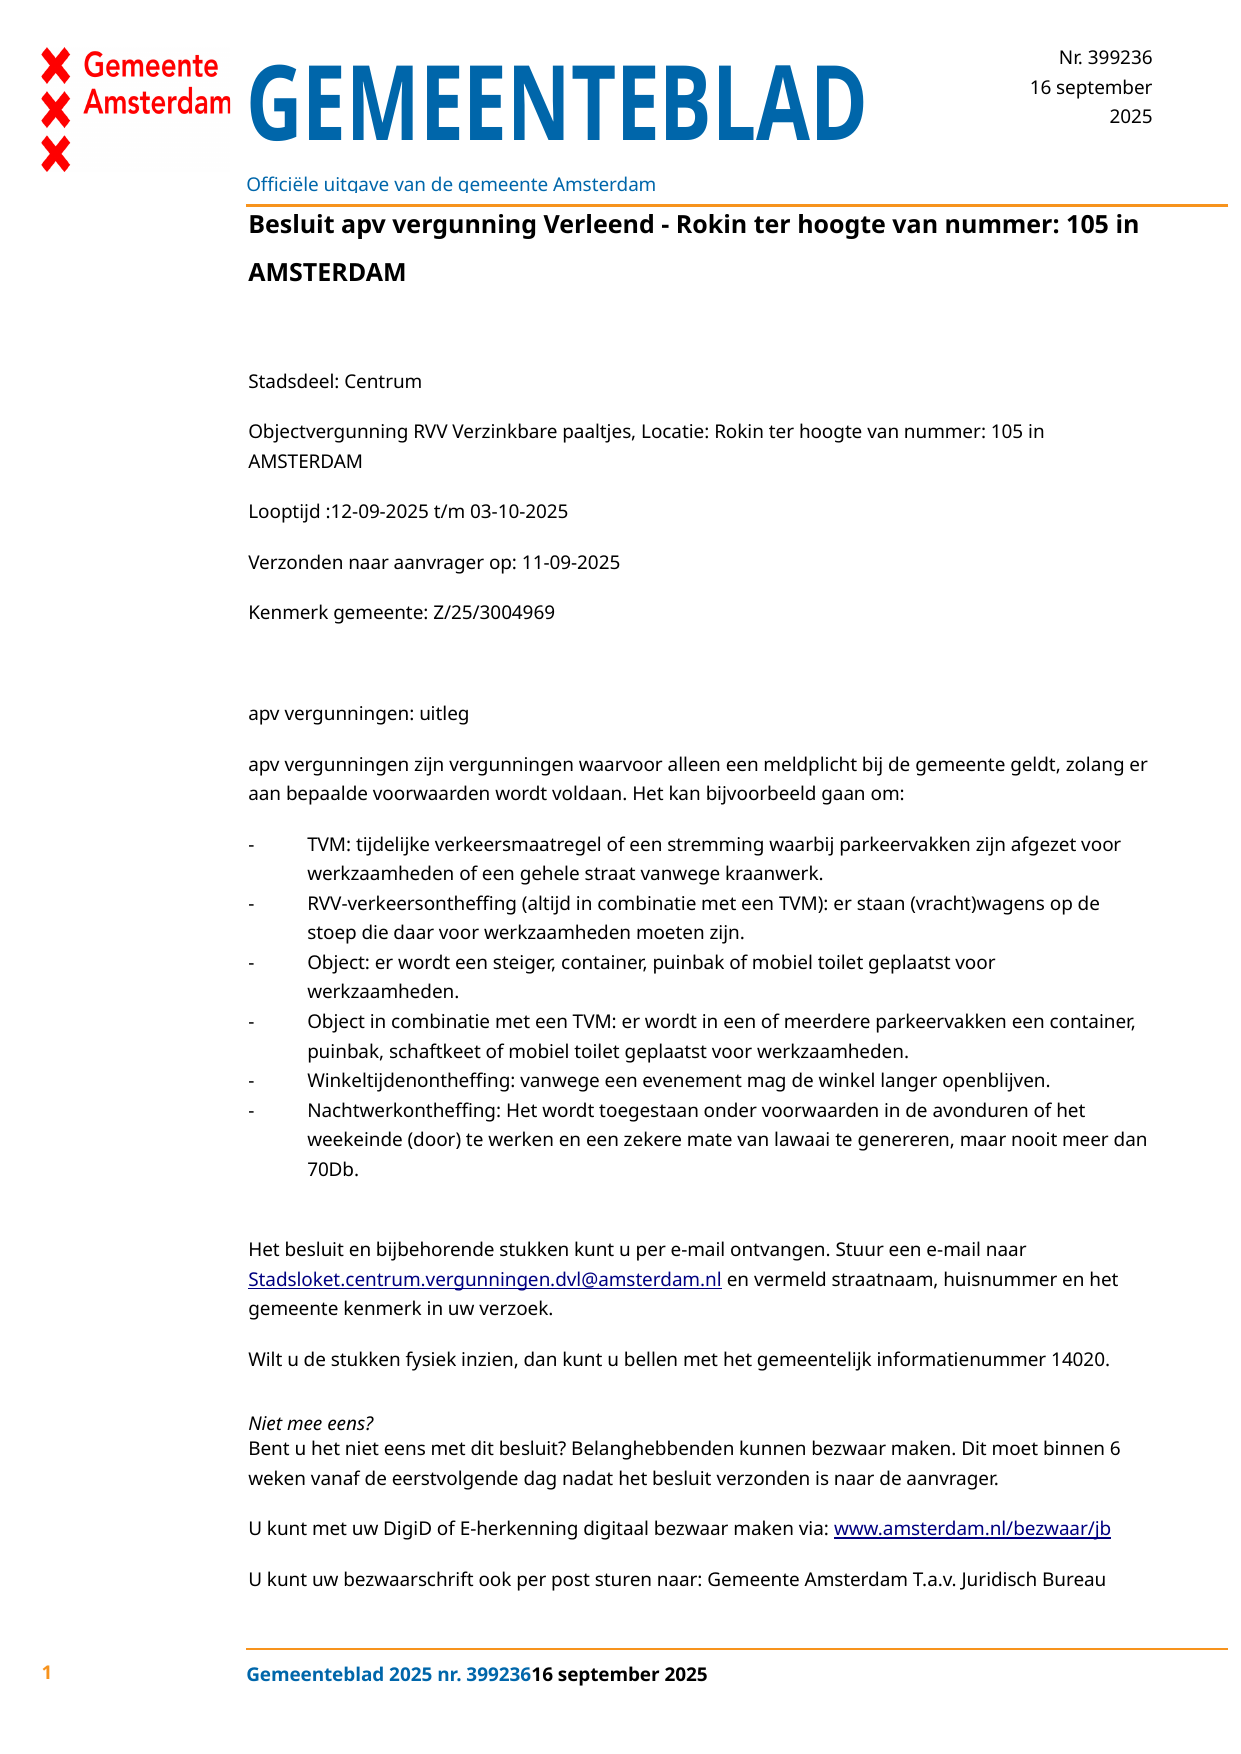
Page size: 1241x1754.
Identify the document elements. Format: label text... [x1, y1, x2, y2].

text Objectvergunning RVV Verzinkbare paaltjes, Locatie: Rokin ter hoogte van nummer: 105 in AMSTERDAM [248, 419, 1152, 474]
text Niet mee eens? [248, 1410, 1152, 1436]
list TVM: tijdelijke verkeersmaatregel of een stremming waarbij parkeervakken zijn afgezet voor werkzaamheden of een gehele straat vanwege kraanwerk. [248, 831, 1152, 886]
text apv vergunningen: uitleg [248, 700, 1152, 726]
text U kunt uw bezwaarschrift ook per post sturen naar: Gemeente Amsterdam T.a.v. Juridisch Bureau [248, 1566, 1152, 1592]
text Het besluit en bijbehorende stukken kunt u per e-mail ontvangen. Stuur een e-mail naar Stadsloket.centrum.vergunningen.dvl@amsterdam.nl en vermeld straatnaam, huisnummer en het gemeente kenmerk in uw verzoek. [248, 1236, 1152, 1321]
text Kenmerk gemeente: Z/25/3004969 [248, 599, 1152, 625]
list Winkeltijdenontheffing: vanwege een evenement mag de winkel langer openblijven. [248, 1067, 1152, 1093]
picture [41, 47, 231, 172]
text U kunt met uw DigiD of E-herkenning digitaal bezwaar maken via: www.amsterdam.nl/bezwaar/jb [248, 1516, 1152, 1541]
text Verzonden naar aanvrager op: 11-09-2025 [248, 549, 1152, 575]
text Besluit apv vergunning Verleend - Rokin ter hoogte van nummer: 105 in AMSTERDAM [248, 207, 1152, 288]
text Bent u het niet eens met dit besluit? Belanghebbenden kunnen bezwaar maken. Dit moet binnen 6 weken vanaf de eerstvolgende dag nadat het besluit verzonden is naar de aanvrager. [248, 1436, 1152, 1491]
list RVV-verkeersontheffing (altijd in combinatie met een TVM): er staan (vracht)wagens op de stoep die daar voor werkzaamheden moeten zijn. [248, 890, 1152, 945]
text apv vergunningen zijn vergunningen waarvoor alleen een meldplicht bij de gemeente geldt, zolang er aan bepaalde voorwaarden wordt voldaan. Het kan bijvoorbeeld gaan om: [248, 751, 1152, 806]
list Nachtwerkontheffing: Het wordt toegestaan onder voorwaarden in de avonduren of het weekeinde (door) te werken en een zekere mate van lawaai te genereren, maar nooit meer dan 70Db. [248, 1097, 1152, 1182]
text Looptijd :12-09-2025 t/m 03-10-2025 [248, 499, 1152, 524]
text Stadsdeel: Centrum [248, 368, 1152, 394]
list Object in combinatie met een TVM: er wordt in een of meerdere parkeervakken een container, puinbak, schaftkeet of mobiel toilet geplaatst voor werkzaamheden. [248, 1008, 1152, 1064]
list Object: er wordt een steiger, container, puinbak of mobiel toilet geplaatst voor werkzaamheden. [248, 949, 1152, 1004]
text Wilt u de stukken fysiek inzien, dan kunt u bellen met het gemeentelijk informatienummer 14020. [248, 1346, 1152, 1372]
